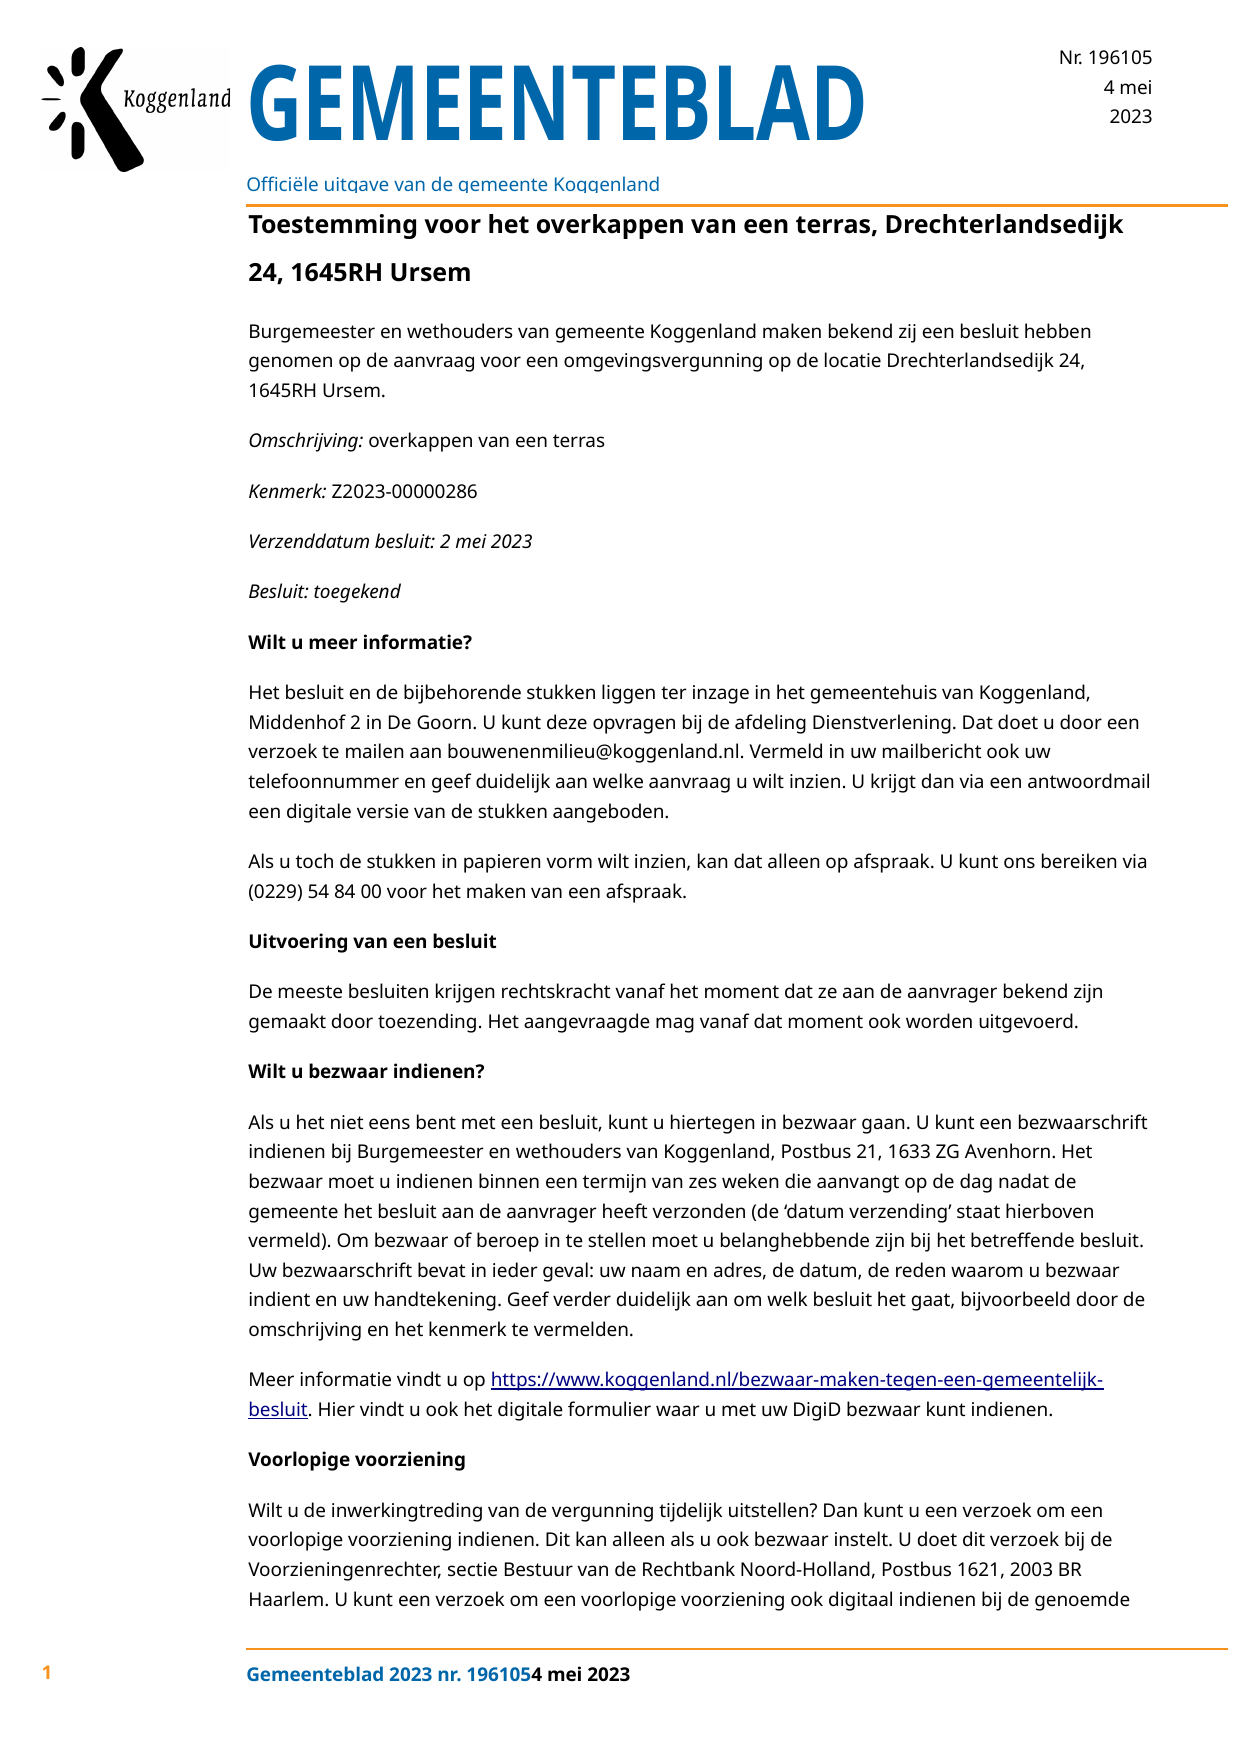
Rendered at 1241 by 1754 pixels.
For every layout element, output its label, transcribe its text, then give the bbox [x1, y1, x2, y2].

text Meer informatie vindt u op https://www.koggenland.nl/bezwaar-maken-tegen-een-gemeentelijk-besluit. Hier vindt u ook het digitale formulier waar u met uw DigiD bezwaar kunt indienen. [248, 1367, 1152, 1422]
text Toestemming voor het overkappen van een terras, Drechterlandsedijk 24, 1645RH Ursem [248, 207, 1152, 288]
picture [41, 47, 231, 172]
text Wilt u bezwaar indienen? [248, 1059, 1152, 1084]
text Voorlopige voorziening [248, 1447, 1152, 1472]
text Burgemeester en wethouders van gemeente Koggenland maken bekend zij een besluit hebben genomen op de aanvraag voor een omgevingsvergunning op de locatie Drechterlandsedijk 24, 1645RH Ursem. [248, 318, 1152, 403]
text Omschrijving: overkappen van een terras [248, 427, 1152, 453]
text Wilt u de inwerkingtreding van de vergunning tijdelijk uitstellen? Dan kunt u een verzoek om een voorlopige voorziening indienen. Dit kan alleen als u ook bezwaar instelt. U doet dit verzoek bij de Voorzieningenrechter, sectie Bestuur van de Rechtbank Noord-Holland, Postbus 1621, 2003 BR Haarlem. U kunt een verzoek om een voorlopige voorziening ook digitaal indienen bij de genoemde [248, 1497, 1152, 1612]
text Uitvoering van een besluit [248, 928, 1152, 954]
text Als u het niet eens bent met een besluit, kunt u hiertegen in bezwaar gaan. U kunt een bezwaarschrift indienen bij Burgemeester en wethouders van Koggenland, Postbus 21, 1633 ZG Avenhorn. Het bezwaar moet u indienen binnen een termijn van zes weken die aanvangt op de dag nadat de gemeente het besluit aan de aanvrager heeft verzonden (de ‘datum verzending’ staat hierboven vermeld). Om bezwaar of beroep in te stellen moet u belanghebbende zijn bij het betreffende besluit. Uw bezwaarschrift bevat in ieder geval: uw naam en adres, de datum, de reden waarom u bezwaar indient en uw handtekening. Geef verder duidelijk aan om welk besluit het gaat, bijvoorbeeld door de omschrijving en het kenmerk te vermelden. [248, 1109, 1152, 1342]
text De meeste besluiten krijgen rechtskracht vanaf het moment dat ze aan de aanvrager bekend zijn gemaakt door toezending. Het aangevraagde mag vanaf dat moment ook worden uitgevoerd. [248, 979, 1152, 1034]
text Het besluit en de bijbehorende stukken liggen ter inzage in het gemeentehuis van Koggenland, Middenhof 2 in De Goorn. U kunt deze opvragen bij de afdeling Dienstverlening. Dat doet u door een verzoek te mailen aan bouwenenmilieu@koggenland.nl. Vermeld in uw mailbericht ook uw telefoonnummer en geef duidelijk aan welke aanvraag u wilt inzien. U krijgt dan via een antwoordmail een digitale versie van de stukken aangeboden. [248, 679, 1152, 824]
text Wilt u meer informatie? [248, 629, 1152, 655]
text Kenmerk: Z2023-00000286 [248, 478, 1152, 504]
text Besluit: toegekend [248, 579, 1152, 604]
text Verzenddatum besluit: 2 mei 2023 [248, 528, 1152, 554]
text Als u toch de stukken in papieren vorm wilt inzien, kan dat alleen op afspraak. U kunt ons bereiken via (0229) 54 84 00 voor het maken van een afspraak. [248, 848, 1152, 904]
